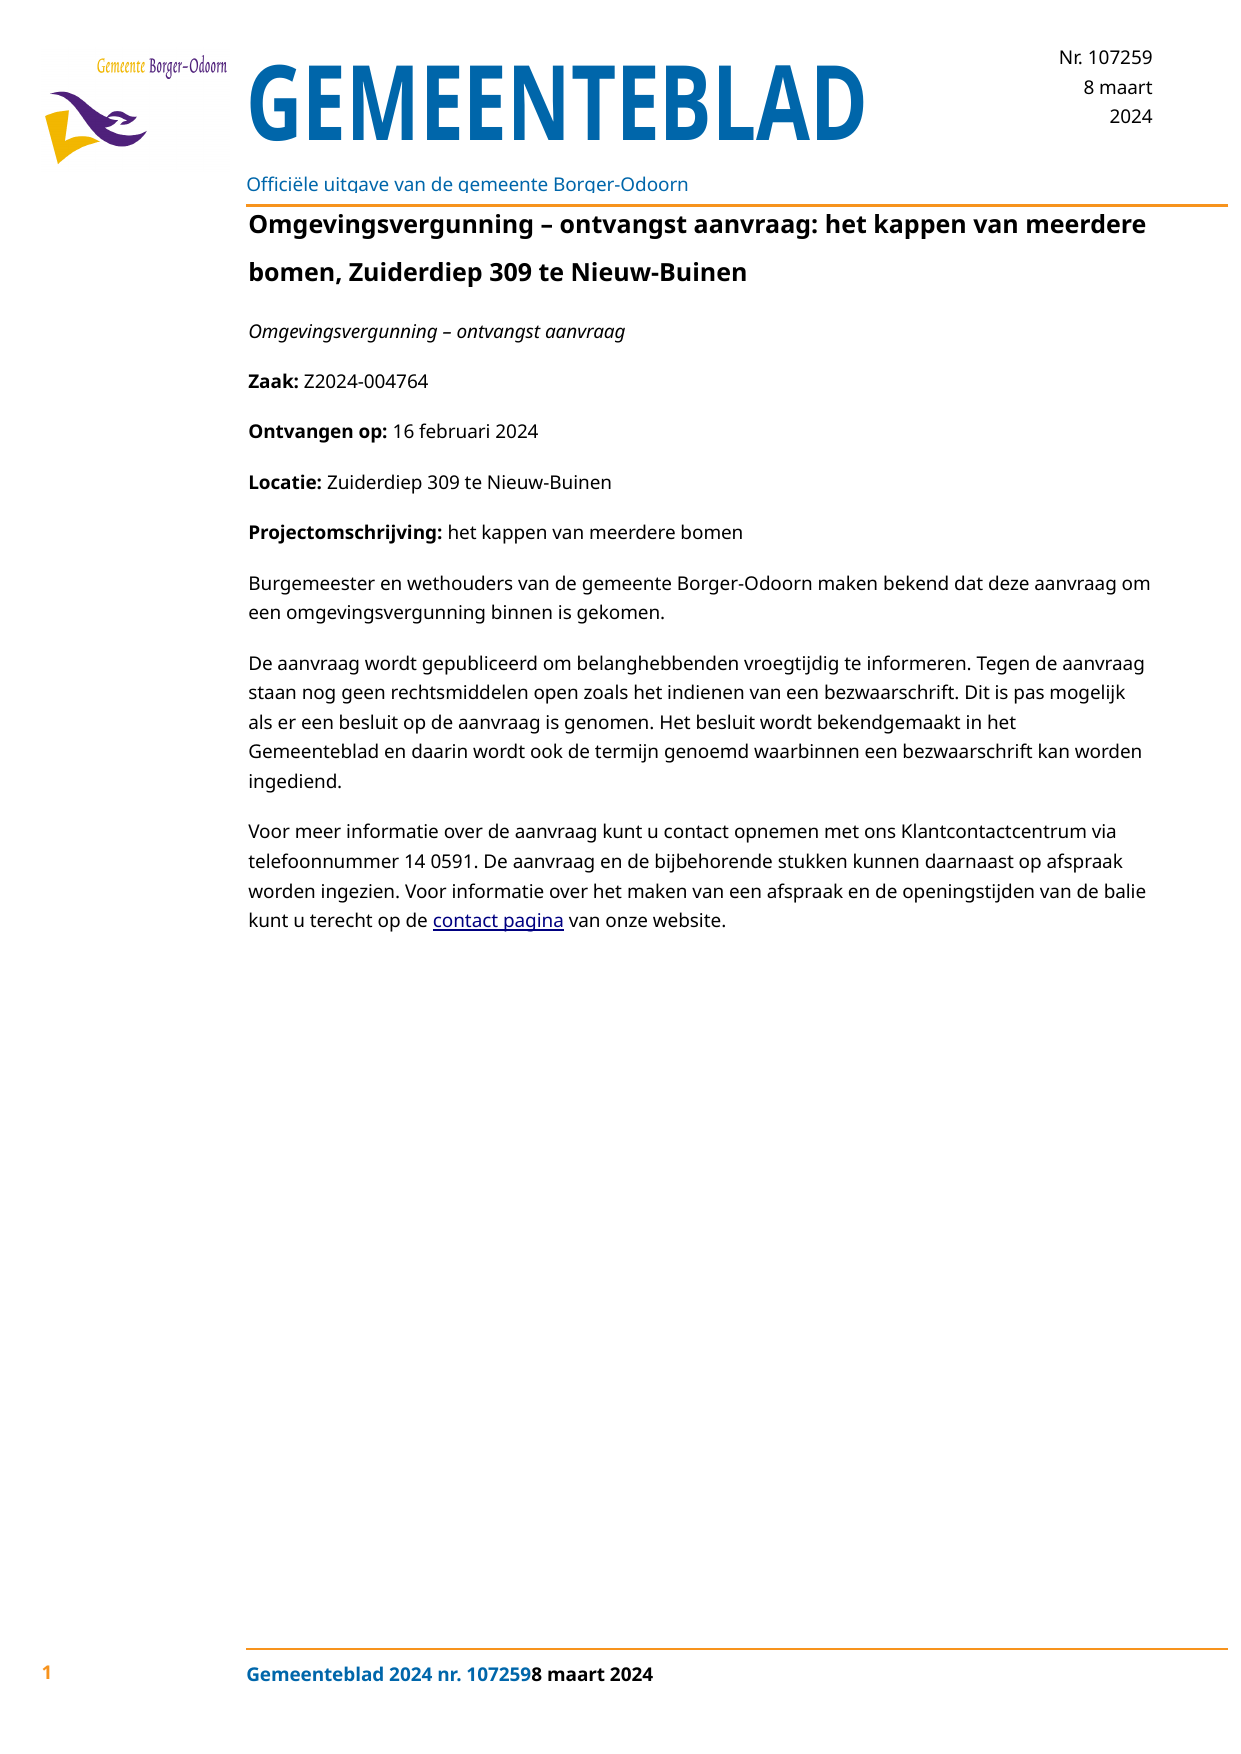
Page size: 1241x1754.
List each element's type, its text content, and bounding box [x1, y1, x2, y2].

text Zaak: Z2024-004764 [248, 368, 1152, 394]
text Burgemeester en wethouders van de gemeente Borger-Odoorn maken bekend dat deze aanvraag om een omgevingsvergunning binnen is gekomen. [248, 570, 1152, 625]
text Omgevingsvergunning – ontvangst aanvraag [248, 318, 1152, 344]
picture [41, 47, 231, 172]
text Voor meer informatie over de aanvraag kunt u contact opnemen met ons Klantcontactcentrum via telefoonnummer 14 0591. De aanvraag en de bijbehorende stukken kunnen daarnaast op afspraak worden ingezien. Voor informatie over het maken van een afspraak en de openingstijden van de balie kunt u terecht op de contact pagina van onze website. [248, 819, 1152, 933]
text De aanvraag wordt gepubliceerd om belanghebbenden vroegtijdig te informeren. Tegen de aanvraag staan nog geen rechtsmiddelen open zoals het indienen van een bezwaarschrift. Dit is pas mogelijk als er een besluit op de aanvraag is genomen. Het besluit wordt bekendgemaakt in het Gemeenteblad en daarin wordt ook de termijn genoemd waarbinnen een bezwaarschrift kan worden ingediend. [248, 650, 1152, 794]
text Projectomschrijving: het kappen van meerdere bomen [248, 519, 1152, 545]
text Omgevingsvergunning – ontvangst aanvraag: het kappen van meerdere bomen, Zuiderdiep 309 te Nieuw-Buinen [248, 207, 1152, 288]
text Ontvangen op: 16 februari 2024 [248, 419, 1152, 444]
text Locatie: Zuiderdiep 309 te Nieuw-Buinen [248, 469, 1152, 495]
